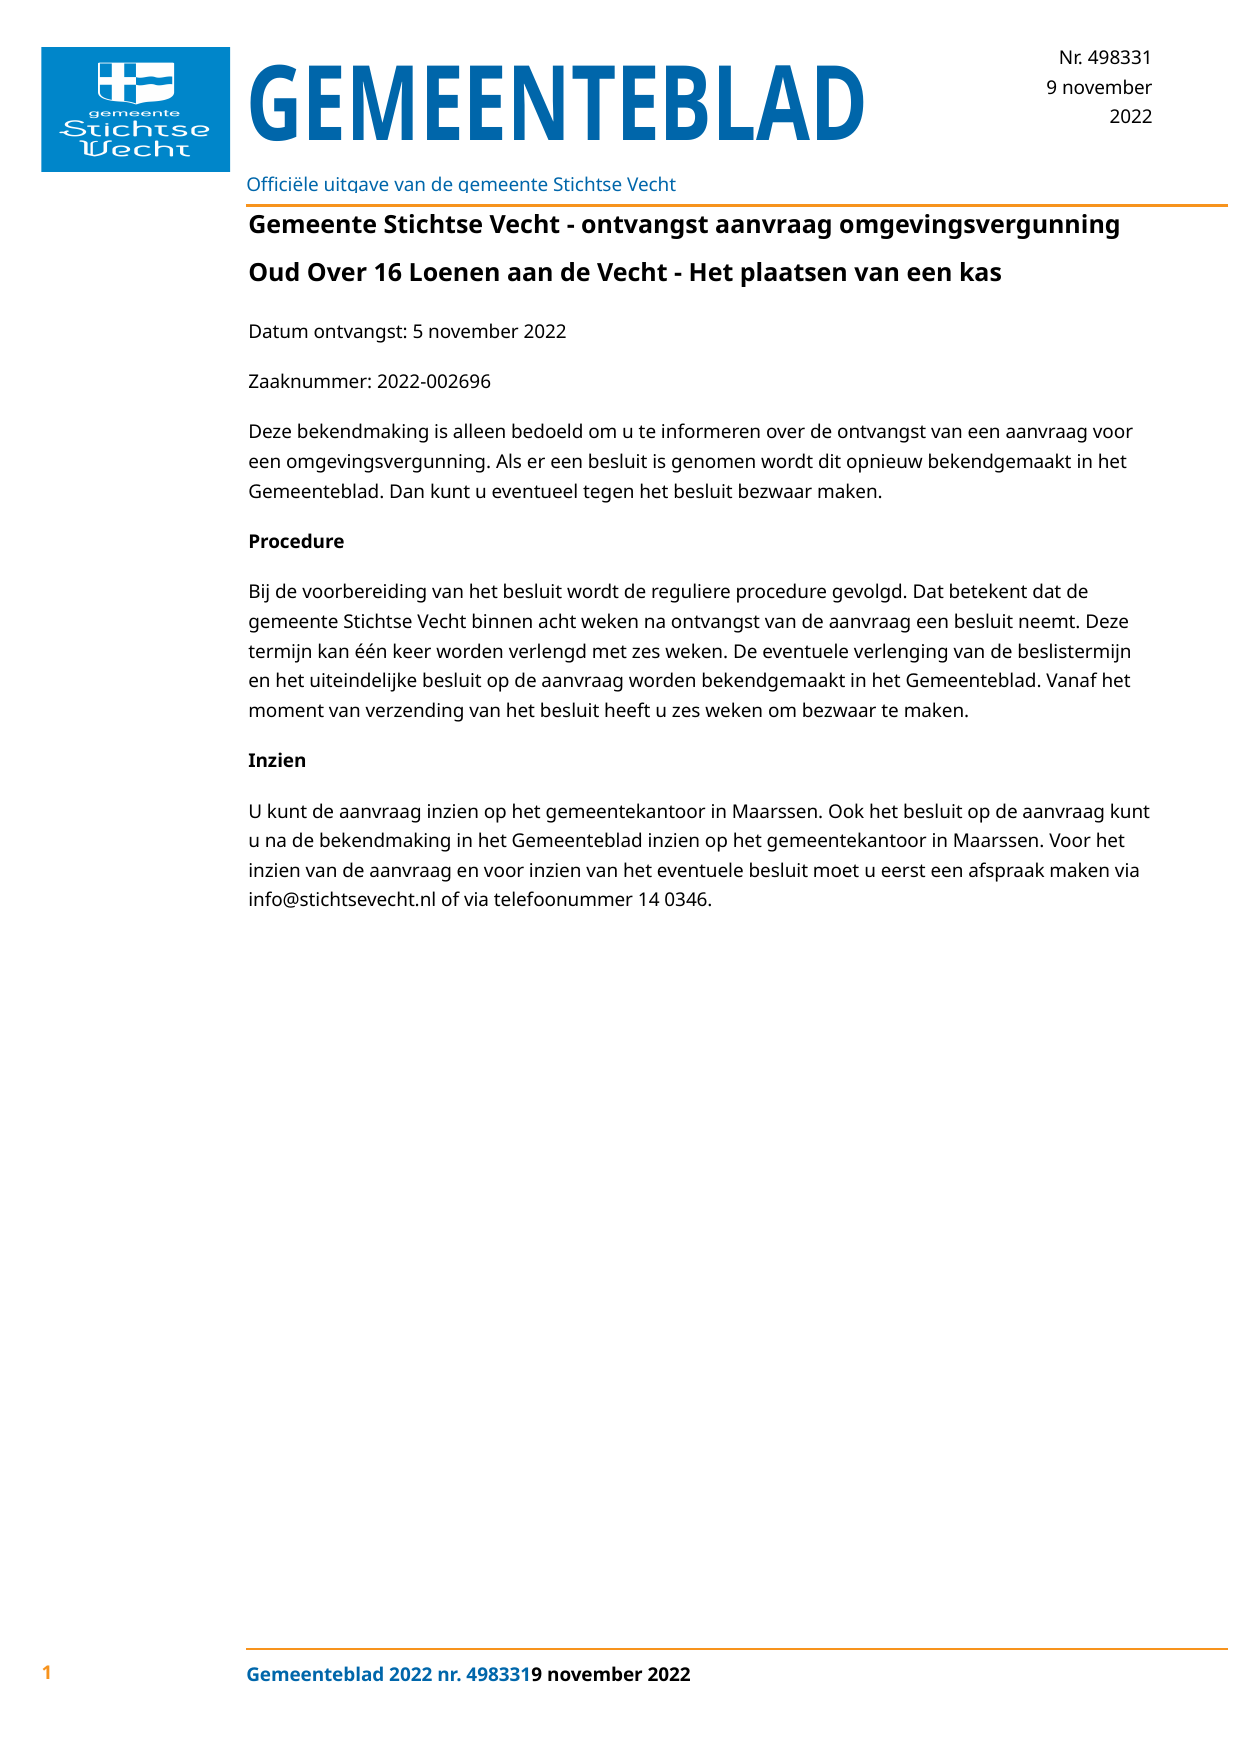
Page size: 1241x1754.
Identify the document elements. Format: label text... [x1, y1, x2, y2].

picture [99, 63, 135, 101]
text Inzien [248, 747, 1152, 773]
text Gemeente Stichtse Vecht - ontvangst aanvraag omgevingsvergunning Oud Over 16 Loenen aan de Vecht - Het plaatsen van een kas [248, 207, 1152, 288]
text Datum ontvangst: 5 november 2022 [248, 318, 1152, 344]
text Procedure [248, 528, 1152, 554]
text Bij de voorbereiding van het besluit wordt de reguliere procedure gevolgd. Dat betekent dat de gemeente Stichtse Vecht binnen acht weken na ontvangst van de aanvraag een besluit neemt. Deze termijn kan één keer worden verlengd met zes weken. De eventuele verlenging van de beslistermijn en het uiteindelijke besluit op de aanvraag worden bekendgemaakt in het Gemeenteblad. Vanaf het moment van verzending van het besluit heeft u zes weken om bezwaar te maken. [248, 579, 1152, 723]
text Deze bekendmaking is alleen bedoeld om u te informeren over de ontvangst van een aanvraag voor een omgevingsvergunning. Als er een besluit is genomen wordt dit opnieuw bekendgemaakt in het Gemeenteblad. Dan kunt u eventueel tegen het besluit bezwaar maken. [248, 419, 1152, 504]
text Zaaknummer: 2022-002696 [248, 368, 1152, 394]
text U kunt de aanvraag inzien op het gemeentekantoor in Maarssen. Ook het besluit op de aanvraag kunt u na de bekendmaking in het Gemeenteblad inzien op het gemeentekantoor in Maarssen. Voor het inzien van de aanvraag en voor inzien van het eventuele besluit moet u eerst een afspraak maken via info@stichtsevecht.nl of via telefoonummer 14 0346. [248, 798, 1152, 912]
picture [137, 63, 174, 103]
